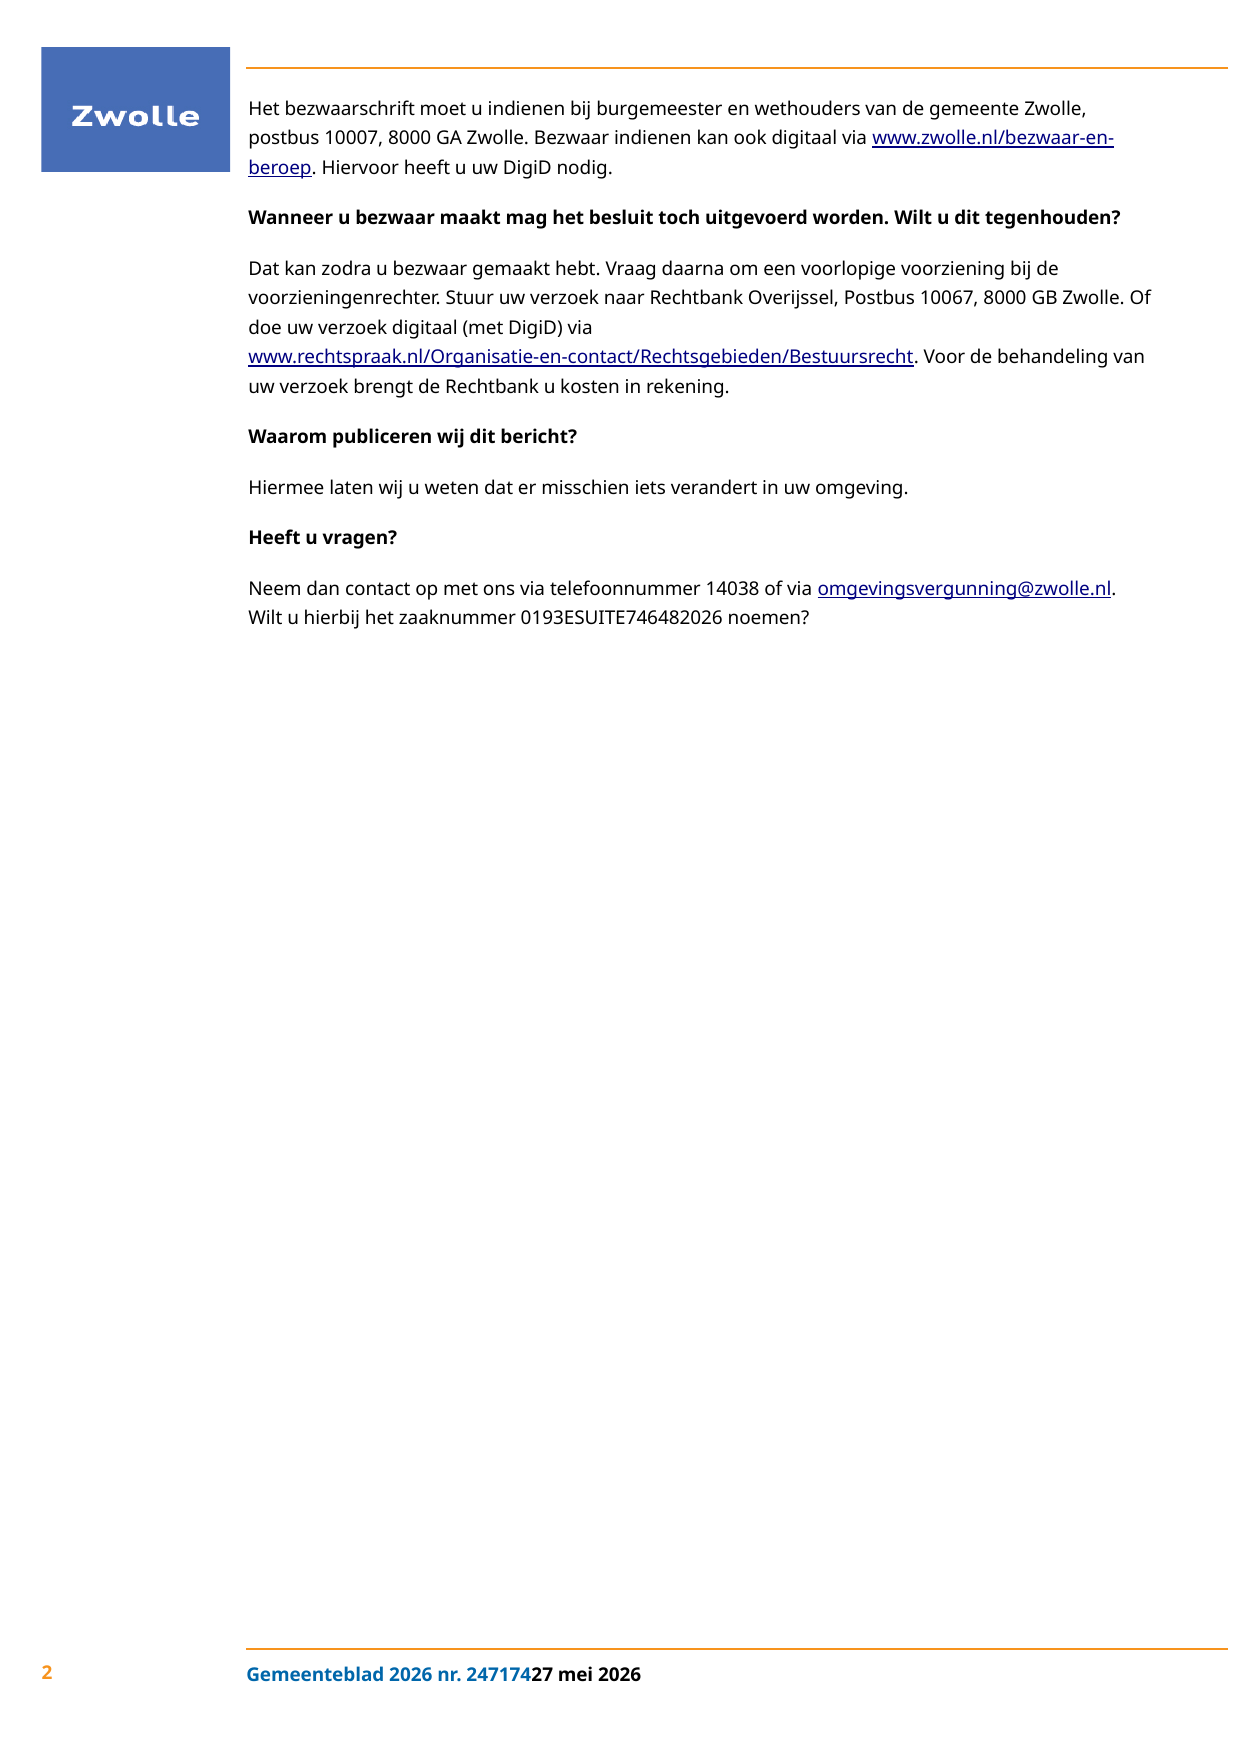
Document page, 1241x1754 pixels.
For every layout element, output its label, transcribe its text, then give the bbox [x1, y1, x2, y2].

text Waarom publiceren wij dit bericht? [248, 423, 1152, 449]
text Wanneer u bezwaar maakt mag het besluit toch uitgevoerd worden. Wilt u dit tegenhouden? [248, 204, 1152, 230]
text Heeft u vragen? [248, 524, 1152, 550]
text Het bezwaarschrift moet u indienen bij burgemeester en wethouders van de gemeente Zwolle, postbus 10007, 8000 GA Zwolle. Bezwaar indienen kan ook digitaal via www.zwolle.nl/bezwaar-en-beroep. Hiervoor heeft u uw DigiD nodig. [248, 95, 1152, 180]
text Dat kan zodra u bezwaar gemaakt hebt. Vraag daarna om een voorlopige voorziening bij de voorzieningenrechter. Stuur uw verzoek naar Rechtbank Overijssel, Postbus 10067, 8000 GB Zwolle. Of doe uw verzoek digitaal (met DigiD) via www.rechtspraak.nl/Organisatie-en-contact/Rechtsgebieden/Bestuursrecht. Voor de behandeling van uw verzoek brengt de Rechtbank u kosten in rekening. [248, 255, 1152, 399]
picture [41, 47, 231, 172]
text Neem dan contact op met ons via telefoonnummer 14038 of via omgevingsvergunning@zwolle.nl. Wilt u hierbij het zaaknummer 0193ESUITE746482026 noemen? [248, 575, 1152, 630]
text Hiermee laten wij u weten dat er misschien iets verandert in uw omgeving. [248, 474, 1152, 500]
